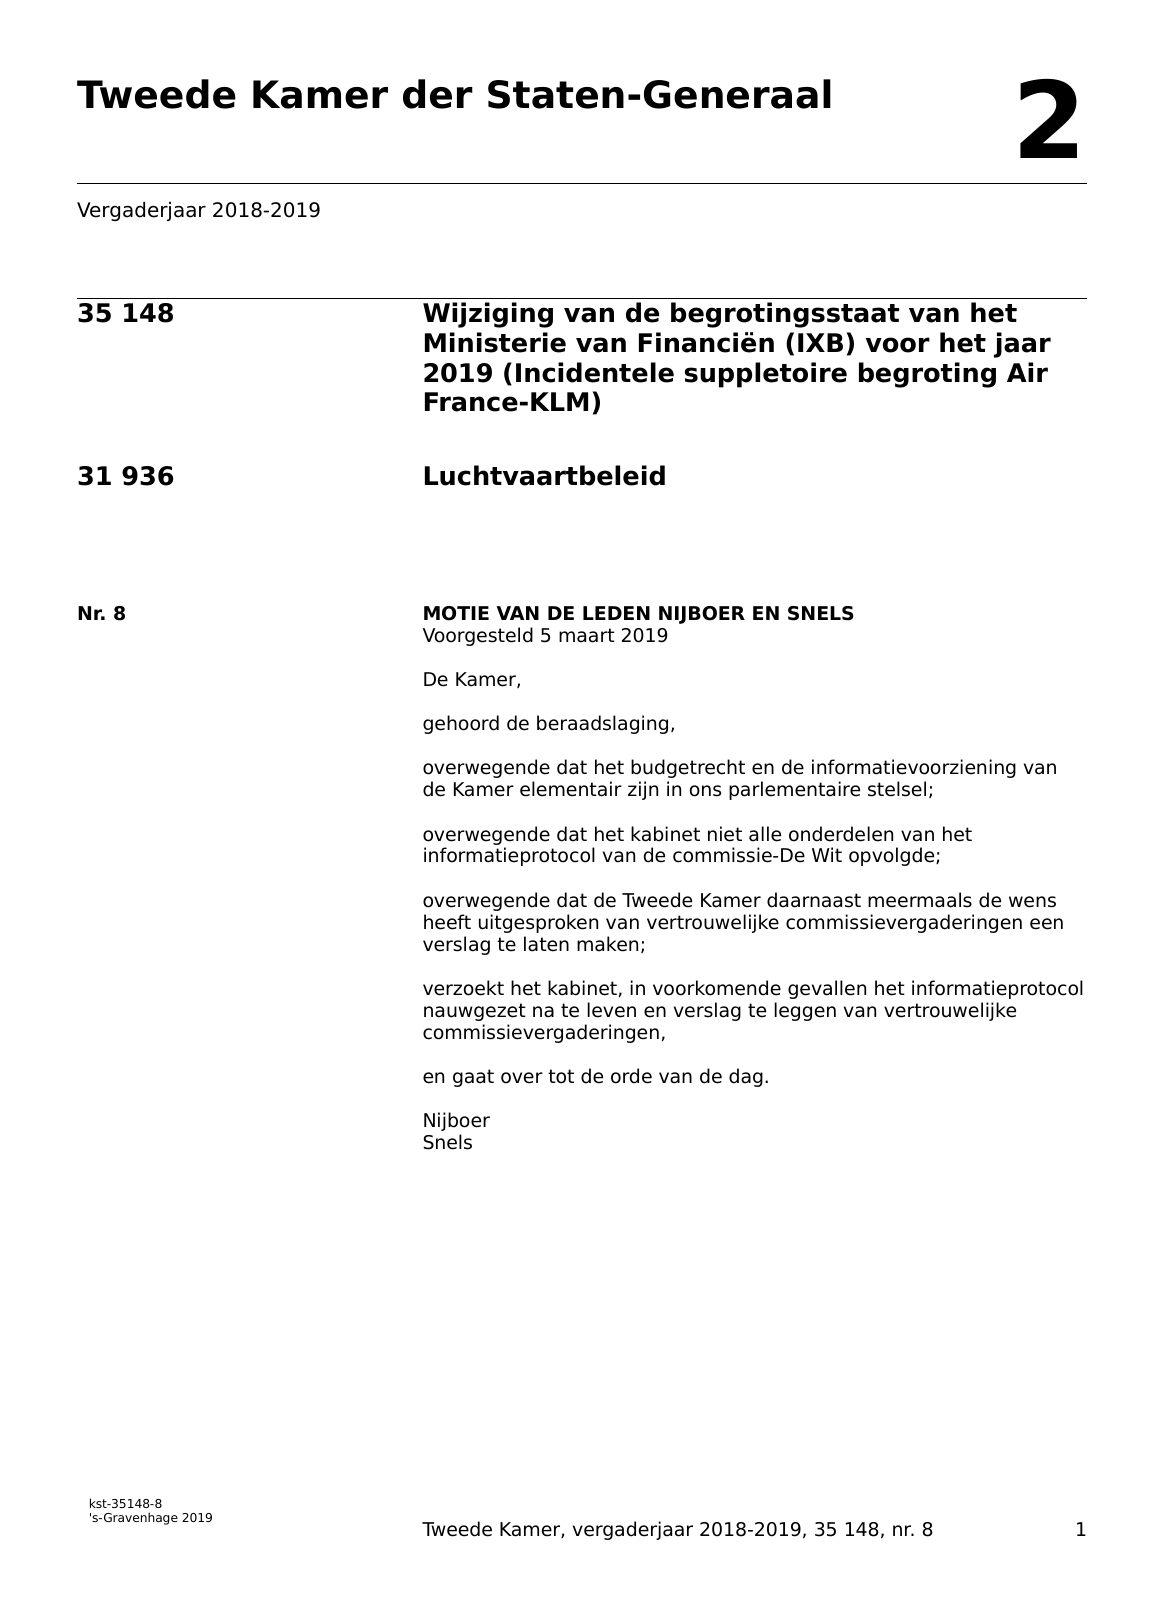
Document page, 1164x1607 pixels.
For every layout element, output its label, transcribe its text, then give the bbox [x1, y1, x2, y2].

text verzoekt het kabinet, in voorkomende gevallen het informatieprotocol nauwgezet na te leven en verslag te leggen van vertrouwelijke commissievergaderingen, [422, 978, 1087, 1044]
text 's-Gravenhage 2019 [88, 1511, 323, 1525]
table_header Tweede Kamer der Staten-Generaal [77, 59, 886, 183]
text overwegende dat het kabinet niet alle onderdelen van het informatieprotocol van de commissie-De Wit opvolgde; [422, 823, 1087, 867]
text gehoord de beraadslaging, [422, 713, 1087, 735]
table_header 2 [886, 59, 1087, 183]
table_cell Vergaderjaar 2018-2019 [77, 184, 1087, 298]
subtitle 35 148 Wijziging van de begrotingsstaat van het Ministerie van Financiën (IXB) voor het jaar 2019 (Incidentele suppletoire begroting Air France-KLM) [77, 299, 1087, 418]
text overwegende dat de Tweede Kamer daarnaast meermaals de wens heeft uitgesproken van vertrouwelijke commissievergaderingen een verslag te laten maken; [422, 889, 1087, 956]
text kst-35148-8 [88, 1497, 323, 1511]
subtitle Nr. 8 MOTIE VAN DE LEDEN NIJBOER EN SNELS [77, 603, 1087, 625]
text De Kamer, [422, 669, 1087, 691]
text Snels [422, 1132, 1087, 1154]
text overwegende dat het budgetrecht en de informatievoorziening van de Kamer elementair zijn in ons parlementaire stelsel; [422, 757, 1087, 801]
text Nijboer [422, 1110, 1087, 1132]
text en gaat over tot de orde van de dag. [422, 1066, 1087, 1088]
text Voorgesteld 5 maart 2019 [422, 625, 1087, 647]
subtitle 31 936 Luchtvaartbeleid [77, 462, 1087, 492]
